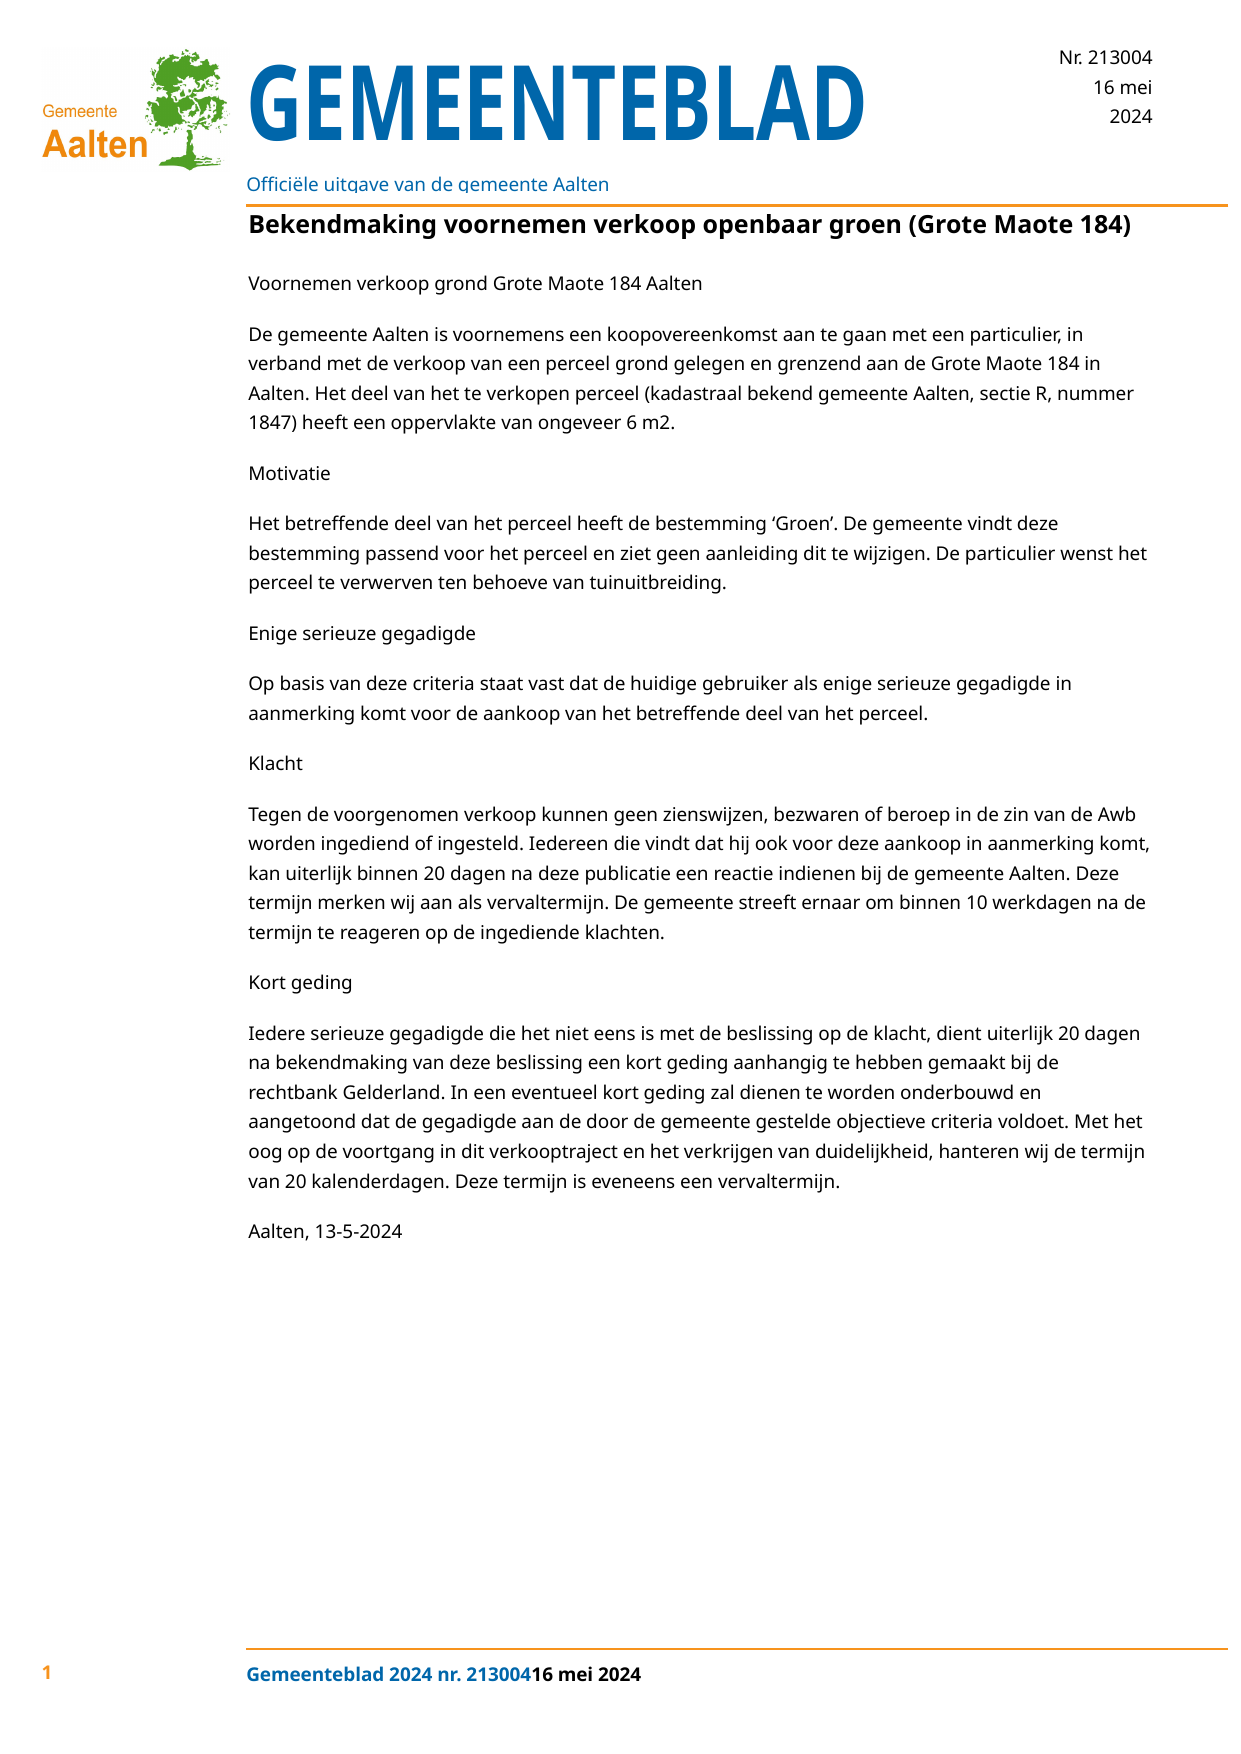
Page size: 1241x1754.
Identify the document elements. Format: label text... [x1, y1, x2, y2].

text Kort geding [248, 969, 1152, 995]
text Het betreffende deel van het perceel heeft de bestemming ‘Groen’. De gemeente vindt deze bestemming passend voor het perceel en ziet geen aanleiding dit te wijzigen. De particulier wenst het perceel te verwerven ten behoeve van tuinuitbreiding. [248, 510, 1152, 595]
picture [41, 47, 231, 172]
text Aalten, 13-5-2024 [248, 1218, 1152, 1244]
text Klacht [248, 750, 1152, 776]
text Bekendmaking voornemen verkoop openbaar groen (Grote Maote 184) [248, 207, 1152, 241]
text Iedere serieuze gegadigde die het niet eens is met de beslissing op de klacht, dient uiterlijk 20 dagen na bekendmaking van deze beslissing een kort geding aanhangig te hebben gemaakt bij de rechtbank Gelderland. In een eventueel kort geding zal dienen te worden onderbouwd en aangetoond dat de gegadigde aan de door de gemeente gestelde objectieve criteria voldoet. Met het oog op de voortgang in dit verkooptraject en het verkrijgen van duidelijkheid, hanteren wij de termijn van 20 kalenderdagen. Deze termijn is eveneens een vervaltermijn. [248, 1020, 1152, 1193]
text De gemeente Aalten is voornemens een koopovereenkomst aan te gaan met een particulier, in verband met de verkoop van een perceel grond gelegen en grenzend aan de Grote Maote 184 in Aalten. Het deel van het te verkopen perceel (kadastraal bekend gemeente Aalten, sectie R, nummer 1847) heeft een oppervlakte van ongeveer 6 m2. [248, 321, 1152, 435]
text Motivatie [248, 460, 1152, 486]
text Op basis van deze criteria staat vast dat de huidige gebruiker als enige serieuze gegadigde in aanmerking komt voor de aankoop van het betreffende deel van het perceel. [248, 670, 1152, 726]
text Voornemen verkoop grond Grote Maote 184 Aalten [248, 270, 1152, 296]
text Tegen de voorgenomen verkoop kunnen geen zienswijzen, bezwaren of beroep in de zin van de Awb worden ingediend of ingesteld. Iedereen die vindt dat hij ook voor deze aankoop in aanmerking komt, kan uiterlijk binnen 20 dagen na deze publicatie een reactie indienen bij de gemeente Aalten. Deze termijn merken wij aan als vervaltermijn. De gemeente streeft ernaar om binnen 10 werkdagen na de termijn te reageren op de ingediende klachten. [248, 801, 1152, 945]
text Enige serieuze gegadigde [248, 620, 1152, 646]
